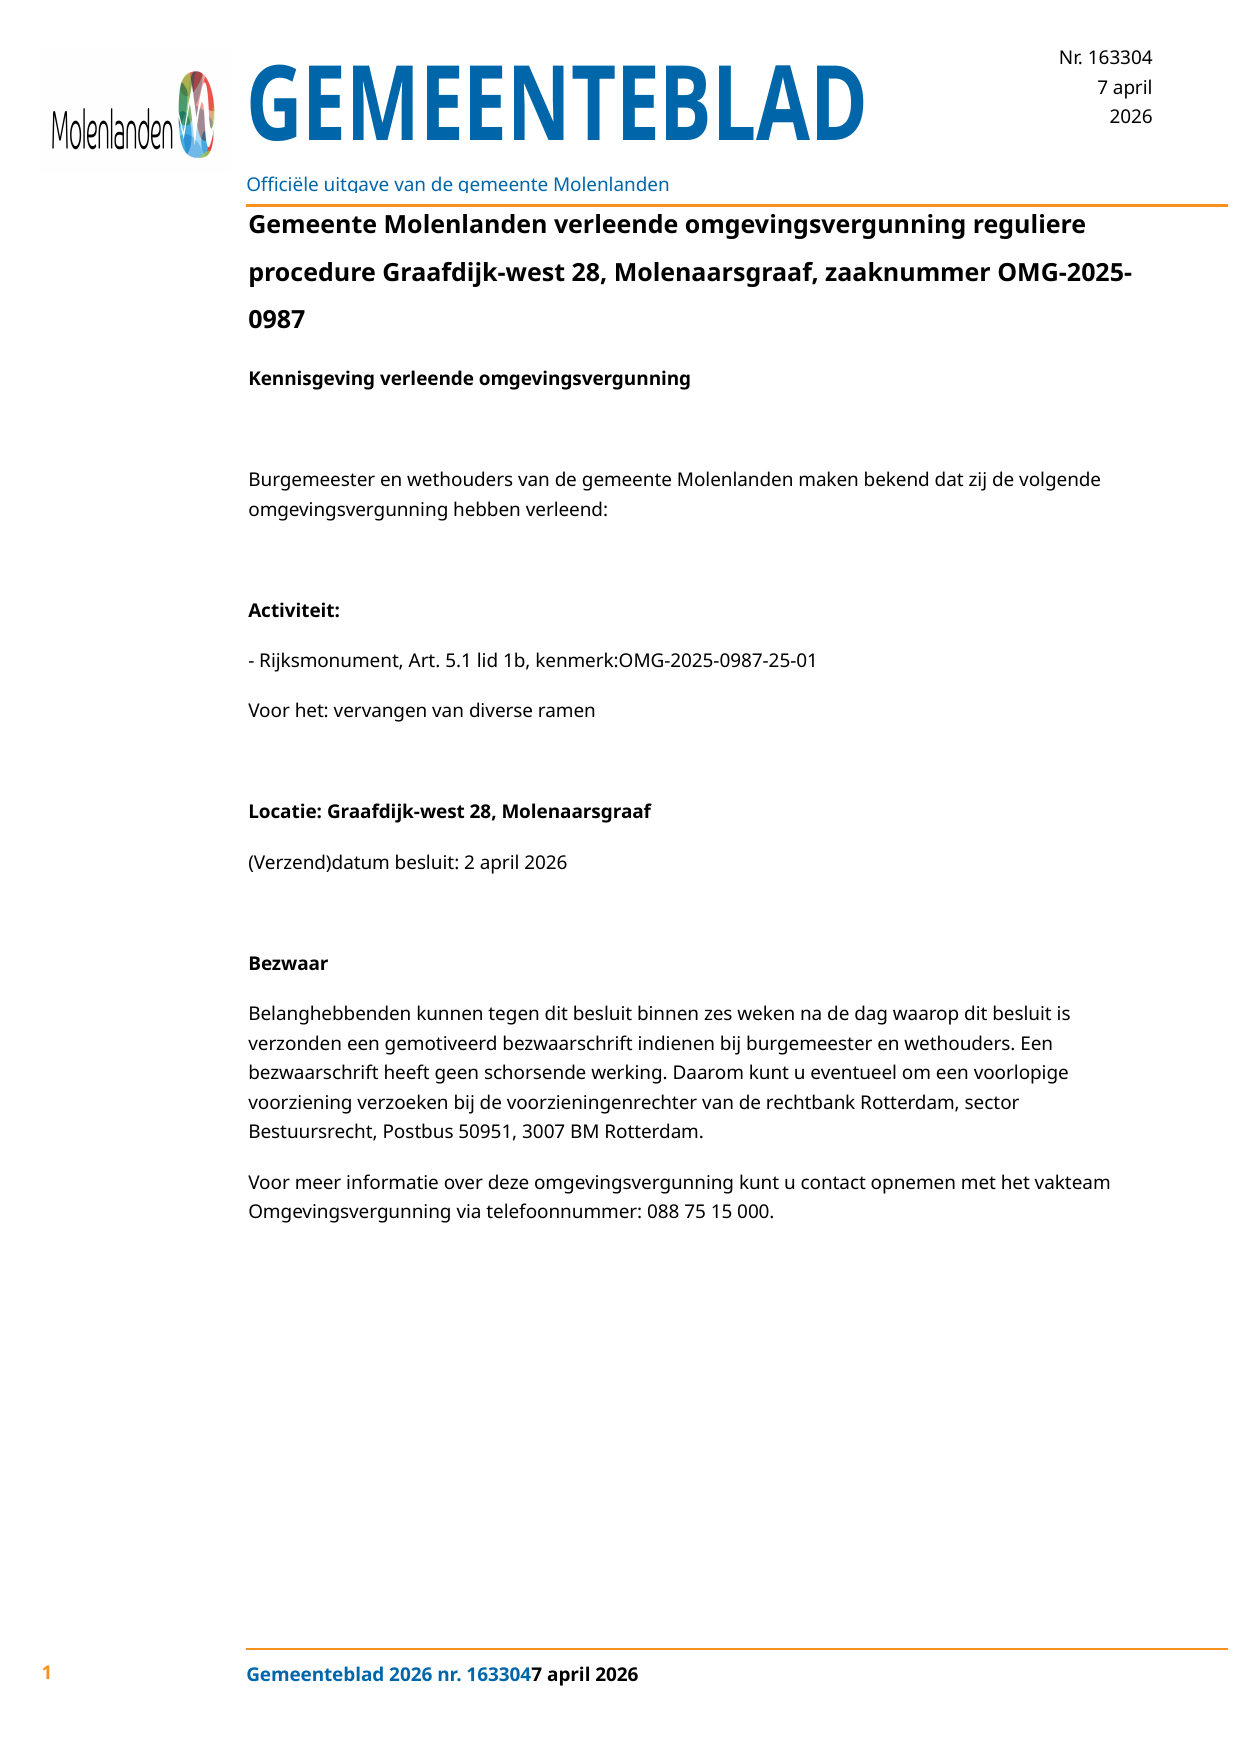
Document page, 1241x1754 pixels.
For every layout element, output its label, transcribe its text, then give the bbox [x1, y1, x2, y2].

text Activiteit: [248, 597, 1152, 622]
text Bezwaar [248, 950, 1152, 975]
text Voor het: vervangen van diverse ramen [248, 698, 1152, 723]
text (Verzend)datum besluit: 2 april 2026 [248, 849, 1152, 874]
text Voor meer informatie over deze omgevingsvergunning kunt u contact opnemen met het vakteam Omgevingsvergunning via telefoonnummer: 088 75 15 000. [248, 1169, 1152, 1224]
text Burgemeester en wethouders van de gemeente Molenlanden maken bekend dat zij de volgende omgevingsvergunning hebben verleend: [248, 466, 1152, 522]
picture [41, 47, 231, 172]
text Belanghebbenden kunnen tegen dit besluit binnen zes weken na de dag waarop dit besluit is verzonden een gemotiveerd bezwaarschrift indienen bij burgemeester en wethouders. Een bezwaarschrift heeft geen schorsende werking. Daarom kunt u eventueel om een voorlopige voorziening verzoeken bij de voorzieningenrechter van de rechtbank Rotterdam, sector Bestuursrecht, Postbus 50951, 3007 BM Rotterdam. [248, 1000, 1152, 1144]
text Locatie: Graafdijk-west 28, Molenaarsgraaf [248, 798, 1152, 824]
text Gemeente Molenlanden verleende omgevingsvergunning reguliere procedure Graafdijk-west 28, Molenaarsgraaf, zaaknummer OMG-2025-0987 [248, 207, 1152, 336]
text Kennisgeving verleende omgevingsvergunning [248, 366, 1152, 391]
text - Rijksmonument, Art. 5.1 lid 1b, kenmerk:OMG-2025-0987-25-01 [248, 647, 1152, 673]
